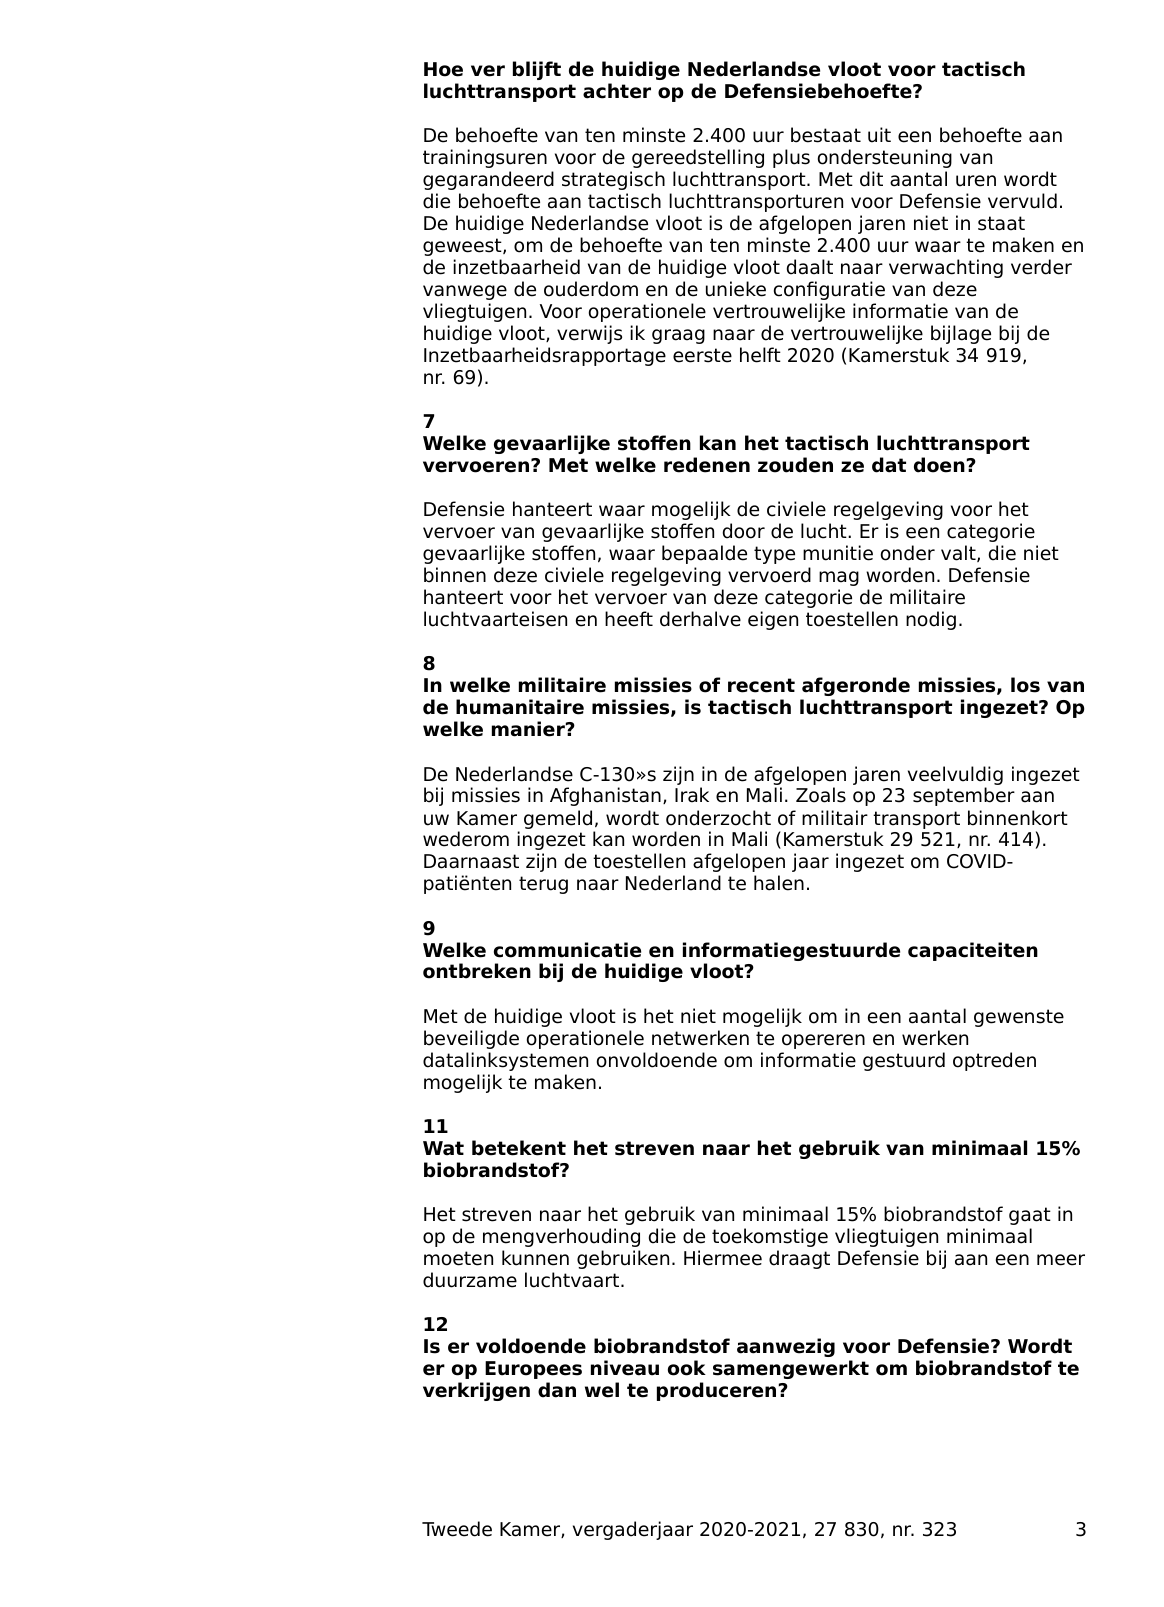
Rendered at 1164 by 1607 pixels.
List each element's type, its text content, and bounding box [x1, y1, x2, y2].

text Is er voldoende biobrandstof aanwezig voor Defensie? Wordt er op Europees niveau ook samengewerkt om biobrandstof te verkrijgen dan wel te produceren? [422, 1336, 1087, 1402]
text Welke communicatie en informatiegestuurde capaciteiten ontbreken bij de huidige vloot? [422, 939, 1087, 983]
text Met de huidige vloot is het niet mogelijk om in een aantal gewenste beveiligde operationele netwerken te opereren en werken datalinksystemen onvoldoende om informatie gestuurd optreden mogelijk te maken. [422, 1006, 1087, 1093]
text 7 [422, 411, 1087, 433]
text Welke gevaarlijke stoffen kan het tactisch luchttransport vervoeren? Met welke redenen zouden ze dat doen? [422, 433, 1087, 477]
text De Nederlandse C-130»s zijn in de afgelopen jaren veelvuldig ingezet bij missies in Afghanistan, Irak en Mali. Zoals op 23 september aan uw Kamer gemeld, wordt onderzocht of militair transport binnenkort wederom ingezet kan worden in Mali (Kamerstuk 29 521, nr. 414). Daarnaast zijn de toestellen afgelopen jaar ingezet om COVID-patiënten terug naar Nederland te halen. [422, 763, 1087, 895]
text Het streven naar het gebruik van minimaal 15% biobrandstof gaat in op de mengverhouding die de toekomstige vliegtuigen minimaal moeten kunnen gebruiken. Hiermee draagt Defensie bij aan een meer duurzame luchtvaart. [422, 1204, 1087, 1292]
text Wat betekent het streven naar het gebruik van minimaal 15% biobrandstof? [422, 1138, 1087, 1182]
text 9 [422, 917, 1087, 939]
text 11 [422, 1116, 1087, 1138]
text Defensie hanteert waar mogelijk de civiele regelgeving voor het vervoer van gevaarlijke stoffen door de lucht. Er is een categorie gevaarlijke stoffen, waar bepaalde type munitie onder valt, die niet binnen deze civiele regelgeving vervoerd mag worden. Defensie hanteert voor het vervoer van deze categorie de militaire luchtvaarteisen en heeft derhalve eigen toestellen nodig. [422, 499, 1087, 631]
text 12 [422, 1314, 1087, 1336]
text In welke militaire missies of recent afgeronde missies, los van de humanitaire missies, is tactisch luchttransport ingezet? Op welke manier? [422, 675, 1087, 741]
text Hoe ver blijft de huidige Nederlandse vloot voor tactisch luchttransport achter op de Defensiebehoefte? [422, 59, 1087, 103]
text De behoefte van ten minste 2.400 uur bestaat uit een behoefte aan trainingsuren voor de gereedstelling plus ondersteuning van gegarandeerd strategisch luchttransport. Met dit aantal uren wordt die behoefte aan tactisch luchttransporturen voor Defensie vervuld. De huidige Nederlandse vloot is de afgelopen jaren niet in staat geweest, om de behoefte van ten minste 2.400 uur waar te maken en de inzetbaarheid van de huidige vloot daalt naar verwachting verder vanwege de ouderdom en de unieke configuratie van deze vliegtuigen. Voor operationele vertrouwelijke informatie van de huidige vloot, verwijs ik graag naar de vertrouwelijke bijlage bij de Inzetbaarheidsrapportage eerste helft 2020 (Kamerstuk 34 919, nr. 69). [422, 125, 1087, 389]
text 8 [422, 653, 1087, 675]
